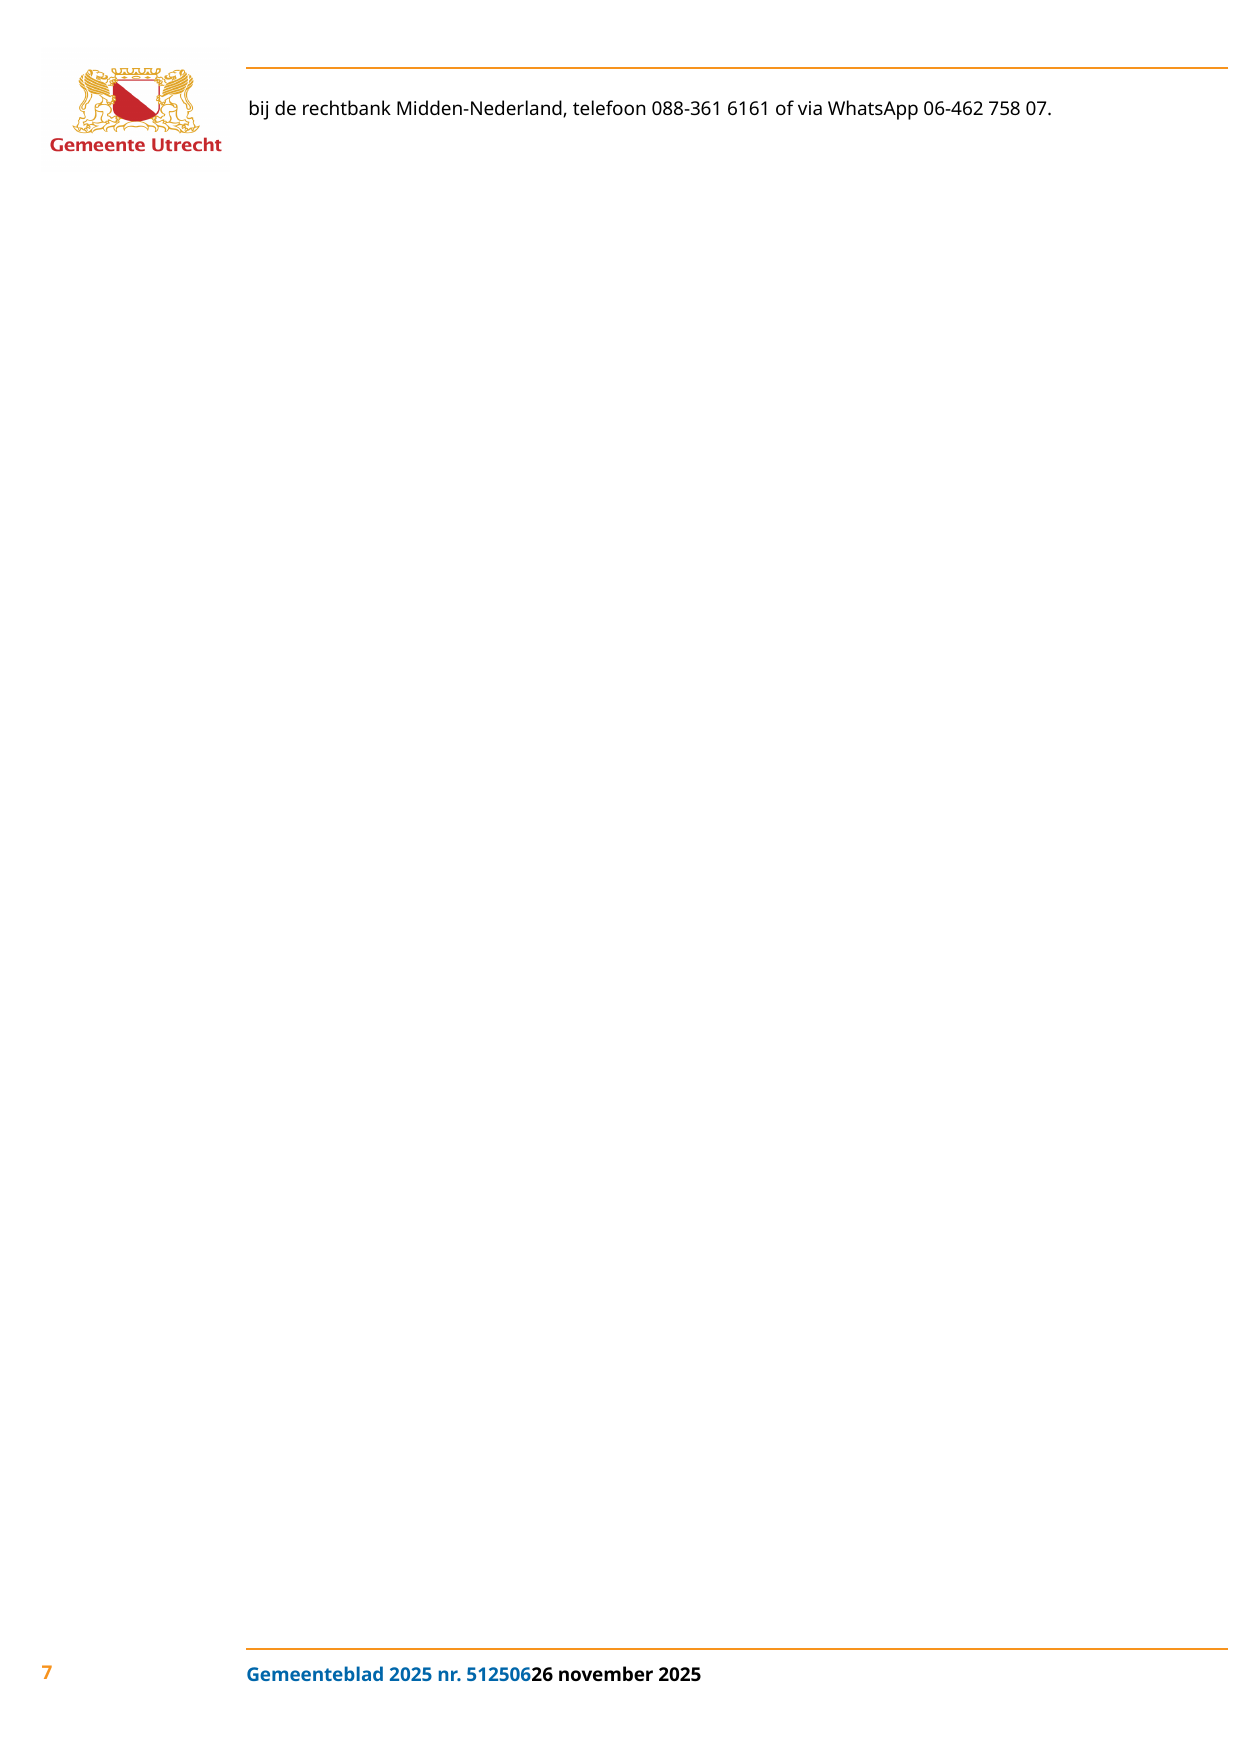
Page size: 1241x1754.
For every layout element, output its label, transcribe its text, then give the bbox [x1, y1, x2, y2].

picture [41, 47, 231, 172]
text bij de rechtbank Midden-Nederland, telefoon 088-361 6161 of via WhatsApp 06-462 758 07. [248, 95, 1152, 121]
